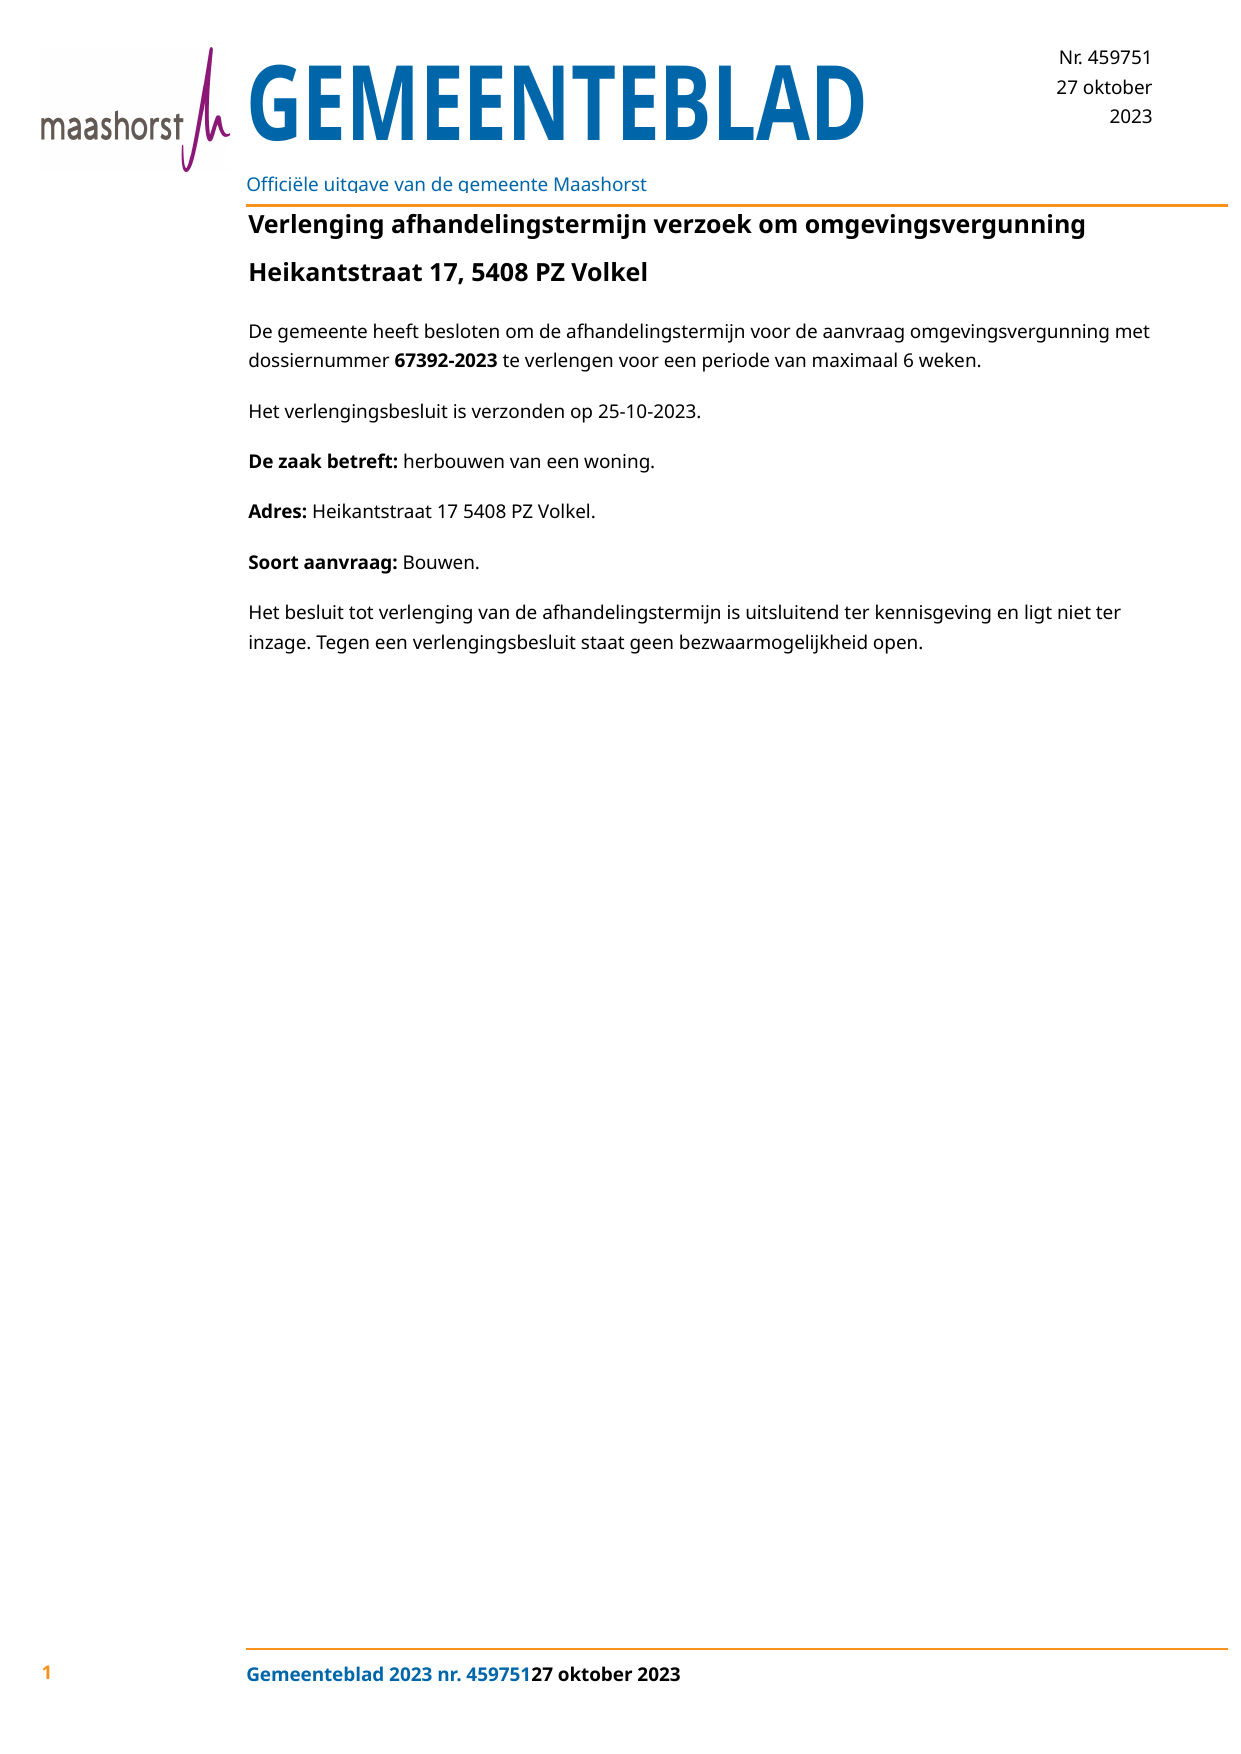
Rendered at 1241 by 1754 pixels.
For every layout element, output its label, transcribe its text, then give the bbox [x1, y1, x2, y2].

text Soort aanvraag: Bouwen. [248, 549, 1152, 575]
text Adres: Heikantstraat 17 5408 PZ Volkel. [248, 499, 1152, 524]
text Het besluit tot verlenging van de afhandelingstermijn is uitsluitend ter kennisgeving en ligt niet ter inzage. Tegen een verlengingsbesluit staat geen bezwaarmogelijkheid open. [248, 599, 1152, 655]
text De gemeente heeft besloten om de afhandelingstermijn voor de aanvraag omgevingsvergunning met dossiernummer 67392-2023 te verlengen voor een periode van maximaal 6 weken. [248, 318, 1152, 373]
text Verlenging afhandelingstermijn verzoek om omgevingsvergunning Heikantstraat 17, 5408 PZ Volkel [248, 207, 1152, 288]
text De zaak betreft: herbouwen van een woning. [248, 448, 1152, 474]
picture [41, 47, 231, 172]
text Het verlengingsbesluit is verzonden op 25-10-2023. [248, 398, 1152, 424]
